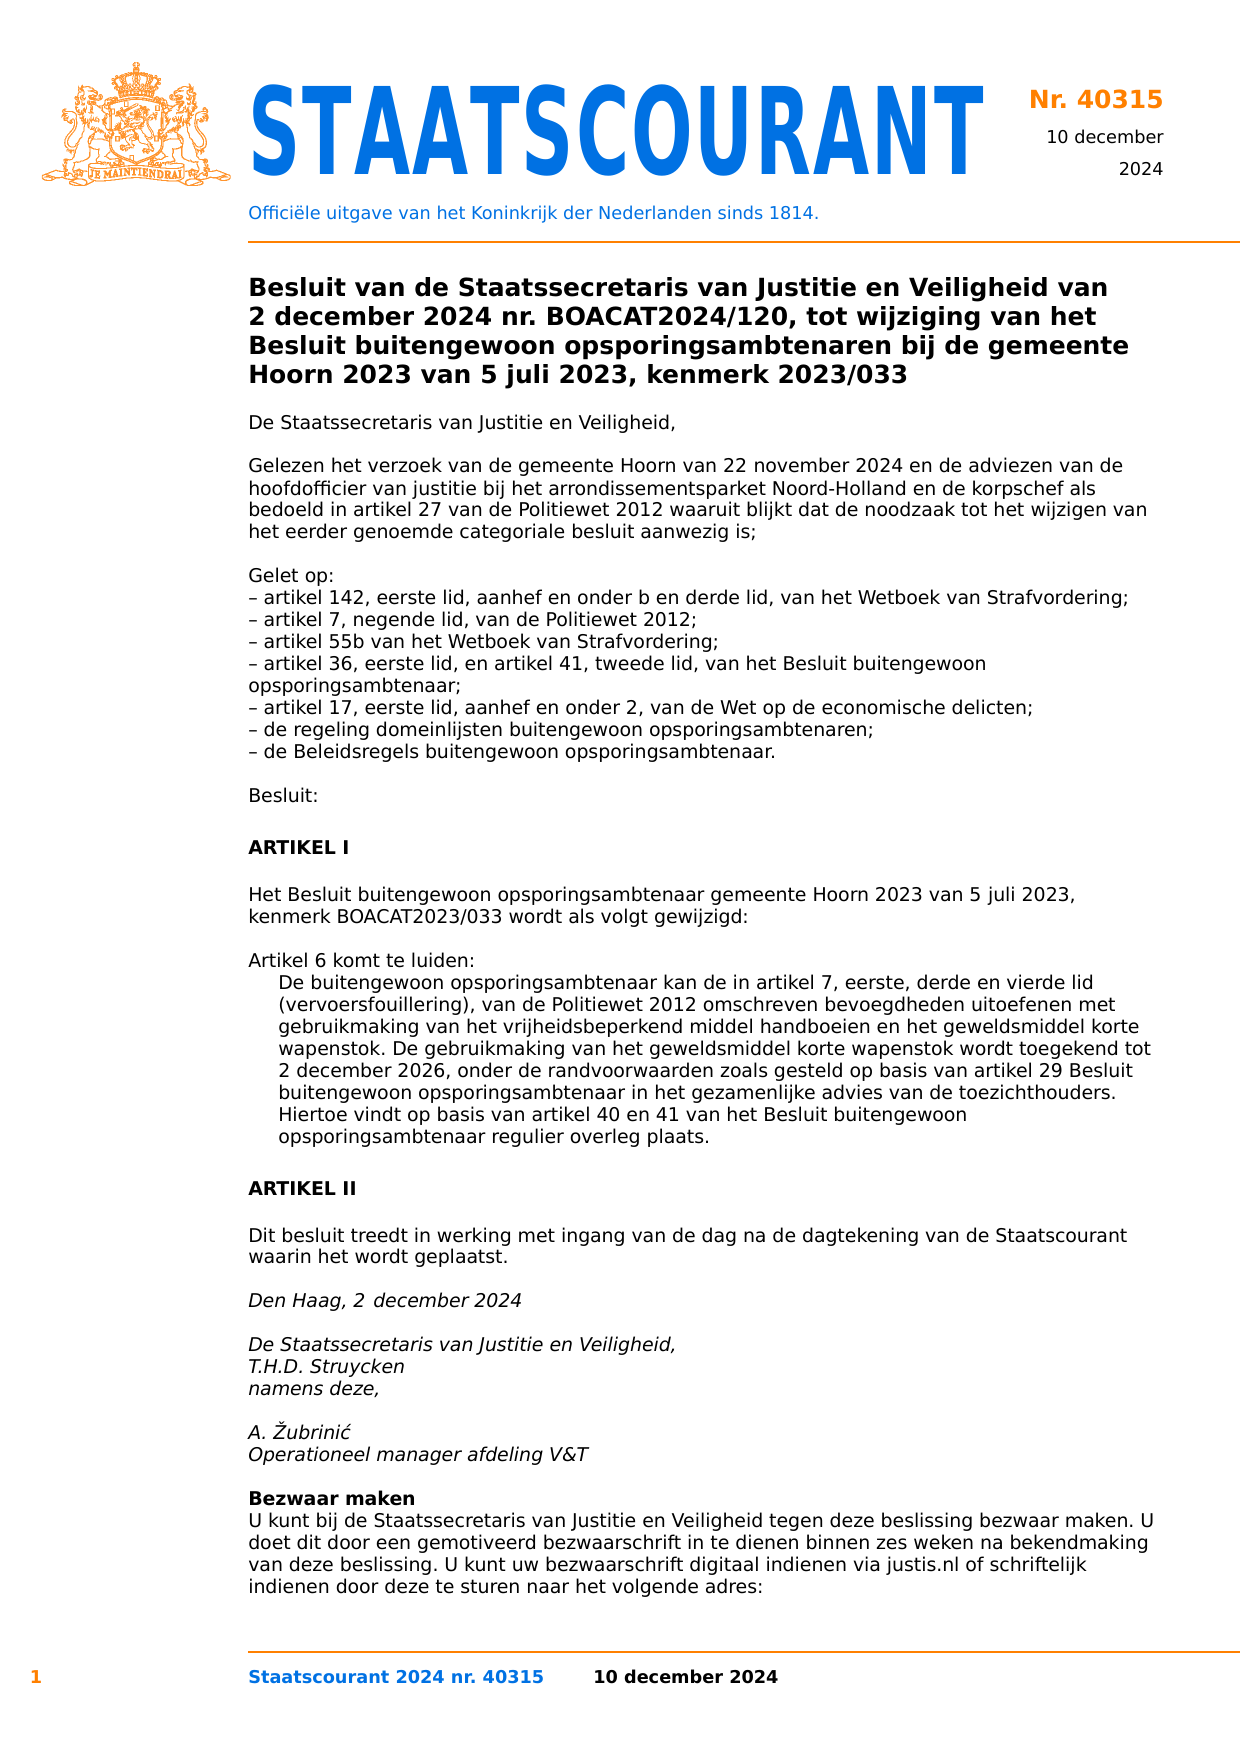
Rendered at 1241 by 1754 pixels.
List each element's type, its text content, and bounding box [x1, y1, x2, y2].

text – artikel 55b van het Wetboek van Strafvordering; [248, 631, 1163, 653]
text – de Beleidsregels buitengewoon opsporingsambtenaar. [248, 741, 1163, 763]
text De Staatssecretaris van Justitie en Veiligheid, T.H.D. Struycken namens deze, A. Žubrinić Operationeel manager afdeling V&T [248, 1334, 1163, 1466]
subtitle ARTIKEL I [248, 837, 1163, 859]
table_header Nr. 40315 [998, 62, 1240, 121]
text Gelet op: [248, 565, 1163, 587]
text Bezwaar maken [248, 1488, 1163, 1510]
text De buitengewoon opsporingsambtenaar kan de in artikel 7, eerste, derde en vierde lid (vervoersfouillering), van de Politiewet 2012 omschreven bevoegdheden uitoefenen met gebruikmaking van het vrijheidsbeperkend middel handboeien en het geweldsmiddel korte wapenstok. De gebruikmaking van het geweldsmiddel korte wapenstok wordt toegekend tot 2 december 2026, onder de randvoorwaarden zoals gesteld op basis van artikel 29 Besluit buitengewoon opsporingsambtenaar in het gezamenlijke advies van de toezichthouders. Hiertoe vindt op basis van artikel 40 en 41 van het Besluit buitengewoon opsporingsambtenaar regulier overleg plaats. [278, 972, 1163, 1147]
text – de regeling domeinlijsten buitengewoon opsporingsambtenaren; [248, 719, 1163, 741]
text – artikel 142, eerste lid, aanhef en onder b en derde lid, van het Wetboek van Strafvordering; [248, 587, 1163, 609]
table_header STAATSCOURANT [248, 62, 998, 203]
text – artikel 17, eerste lid, aanhef en onder 2, van de Wet op de economische delicten; [248, 697, 1163, 719]
text Artikel 6 komt te luiden: [248, 950, 1163, 972]
table_cell 10 december [998, 121, 1240, 153]
text De Staatssecretaris van Justitie en Veiligheid, [248, 412, 1163, 433]
table_header [25, 62, 248, 241]
subtitle Besluit van de Staatssecretaris van Justitie en Veiligheid van 2 december 2024 nr. BOACAT2024/120, tot wijziging van het Besluit buitengewoon opsporingsambtenaren bij de gemeente Hoorn 2023 van 5 juli 2023, kenmerk 2023/033 [248, 273, 1163, 390]
text Dit besluit treedt in werking met ingang van de dag na de dagtekening van de Staatscourant waarin het wordt geplaatst. [248, 1224, 1163, 1268]
text U kunt bij de Staatssecretaris van Justitie en Veiligheid tegen deze beslissing bezwaar maken. U doet dit door een gemotiveerd bezwaarschrift in te dienen binnen zes weken na bekendmaking van deze beslissing. U kunt uw bezwaarschrift digitaal indienen via justis.nl of schriftelijk indienen door deze te sturen naar het volgende adres: [248, 1510, 1163, 1598]
table_cell Officiële uitgave van het Koninkrijk der Nederlanden sinds 1814. [248, 203, 1240, 241]
text – artikel 7, negende lid, van de Politiewet 2012; [248, 609, 1163, 631]
picture [41, 62, 231, 186]
text – artikel 36, eerste lid, en artikel 41, tweede lid, van het Besluit buitengewoon opsporingsambtenaar; [248, 653, 1163, 697]
text Gelezen het verzoek van de gemeente Hoorn van 22 november 2024 en de adviezen van de hoofdofficier van justitie bij het arrondissementsparket Noord-Holland en de korpschef als bedoeld in artikel 27 van de Politiewet 2012 waaruit blijkt dat de noodzaak tot het wijzigen van het eerder genoemde categoriale besluit aanwezig is; [248, 455, 1163, 543]
subtitle ARTIKEL II [248, 1177, 1163, 1199]
text Den Haag, 2 december 2024 [248, 1290, 1163, 1312]
table_cell 2024 [998, 153, 1240, 203]
text Besluit: [248, 785, 1163, 807]
text Het Besluit buitengewoon opsporingsambtenaar gemeente Hoorn 2023 van 5 juli 2023, kenmerk BOACAT2023/033 wordt als volgt gewijzigd: [248, 884, 1163, 928]
